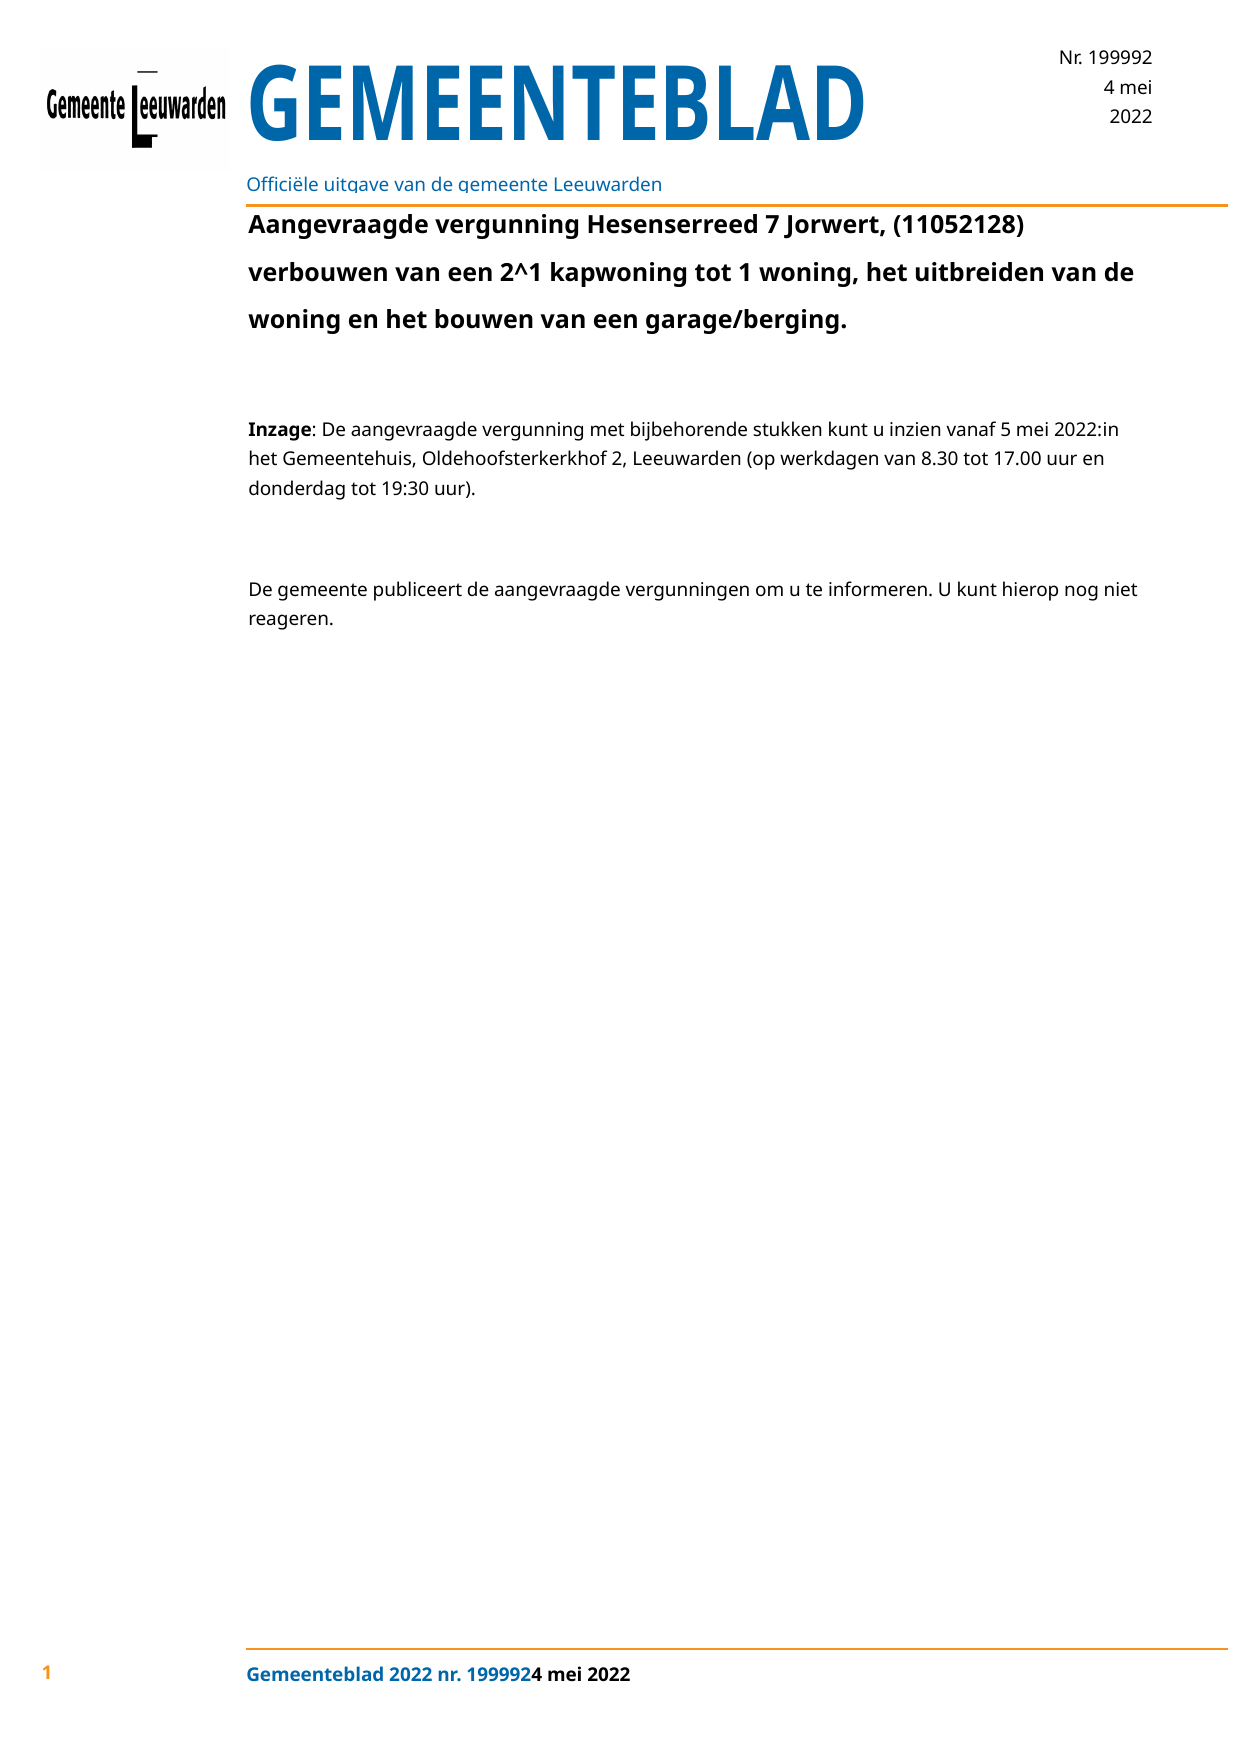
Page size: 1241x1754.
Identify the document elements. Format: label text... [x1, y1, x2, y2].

picture [41, 47, 231, 172]
text De gemeente publiceert de aangevraagde vergunningen om u te informeren. U kunt hierop nog niet reageren. [248, 576, 1152, 631]
text Aangevraagde vergunning Hesenserreed 7 Jorwert, (11052128) verbouwen van een 2^1 kapwoning tot 1 woning, het uitbreiden van de woning en het bouwen van een garage/berging. [248, 207, 1152, 336]
text Inzage: De aangevraagde vergunning met bijbehorende stukken kunt u inzien vanaf 5 mei 2022:in het Gemeentehuis, Oldehoofsterkerkhof 2, Leeuwarden (op werkdagen van 8.30 tot 17.00 uur en donderdag tot 19:30 uur). [248, 416, 1152, 501]
